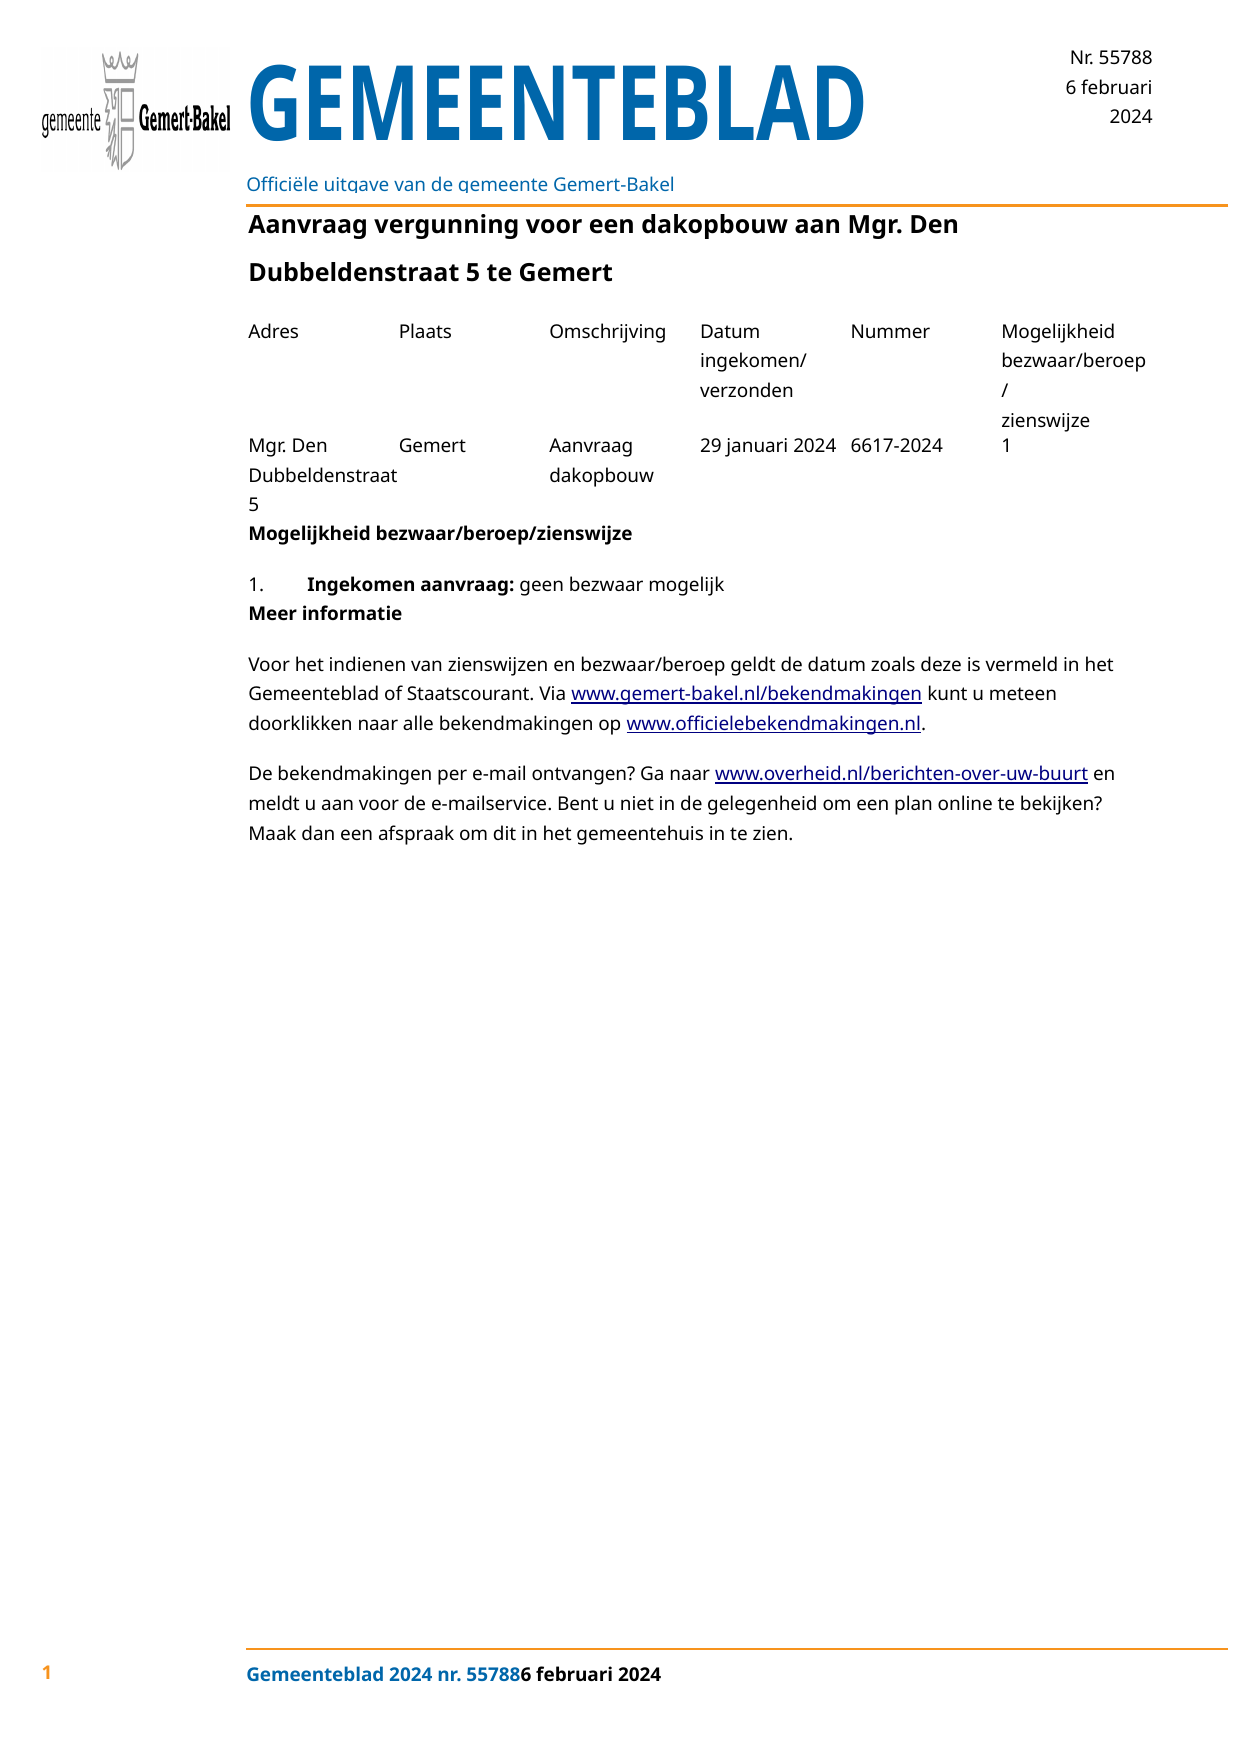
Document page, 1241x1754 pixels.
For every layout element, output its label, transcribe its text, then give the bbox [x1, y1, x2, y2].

table_header Datum ingekomen/ verzonden [700, 318, 850, 432]
table_header Adres [248, 318, 398, 432]
picture [41, 47, 231, 172]
table_cell Aanvraag dakopbouw [549, 433, 700, 517]
text Aanvraag vergunning voor een dakopbouw aan Mgr. Den Dubbeldenstraat 5 te Gemert [248, 207, 1152, 288]
table_cell 1 [1001, 433, 1152, 517]
table_cell 6617-2024 [850, 433, 1001, 517]
table_header Mogelijkheid bezwaar/beroep/ zienswijze [1001, 318, 1152, 432]
text Voor het indienen van zienswijzen en bezwaar/beroep geldt de datum zoals deze is vermeld in het Gemeenteblad of Staatscourant. Via www.gemert-bakel.nl/bekendmakingen kunt u meteen doorklikken naar alle bekendmakingen op www.officielebekendmakingen.nl. [248, 651, 1152, 736]
text De bekendmakingen per e-mail ontvangen? Ga naar www.overheid.nl/berichten-over-uw-buurt en meldt u aan voor de e-mailservice. Bent u niet in de gelegenheid om een plan online te bekijken? Maak dan een afspraak om dit in het gemeentehuis in te zien. [248, 761, 1152, 846]
list Ingekomen aanvraag: geen bezwaar mogelijk [248, 571, 1152, 597]
table_header Plaats [399, 318, 549, 432]
table_header Omschrijving [549, 318, 700, 432]
table_cell Gemert [399, 433, 549, 517]
table_cell Mgr. Den Dubbeldenstraat 5 [248, 433, 398, 517]
text Mogelijkheid bezwaar/beroep/zienswijze [248, 521, 1152, 546]
table_cell 29 januari 2024 [700, 433, 850, 517]
table_header Nummer [850, 318, 1001, 432]
text Meer informatie [248, 601, 1152, 626]
